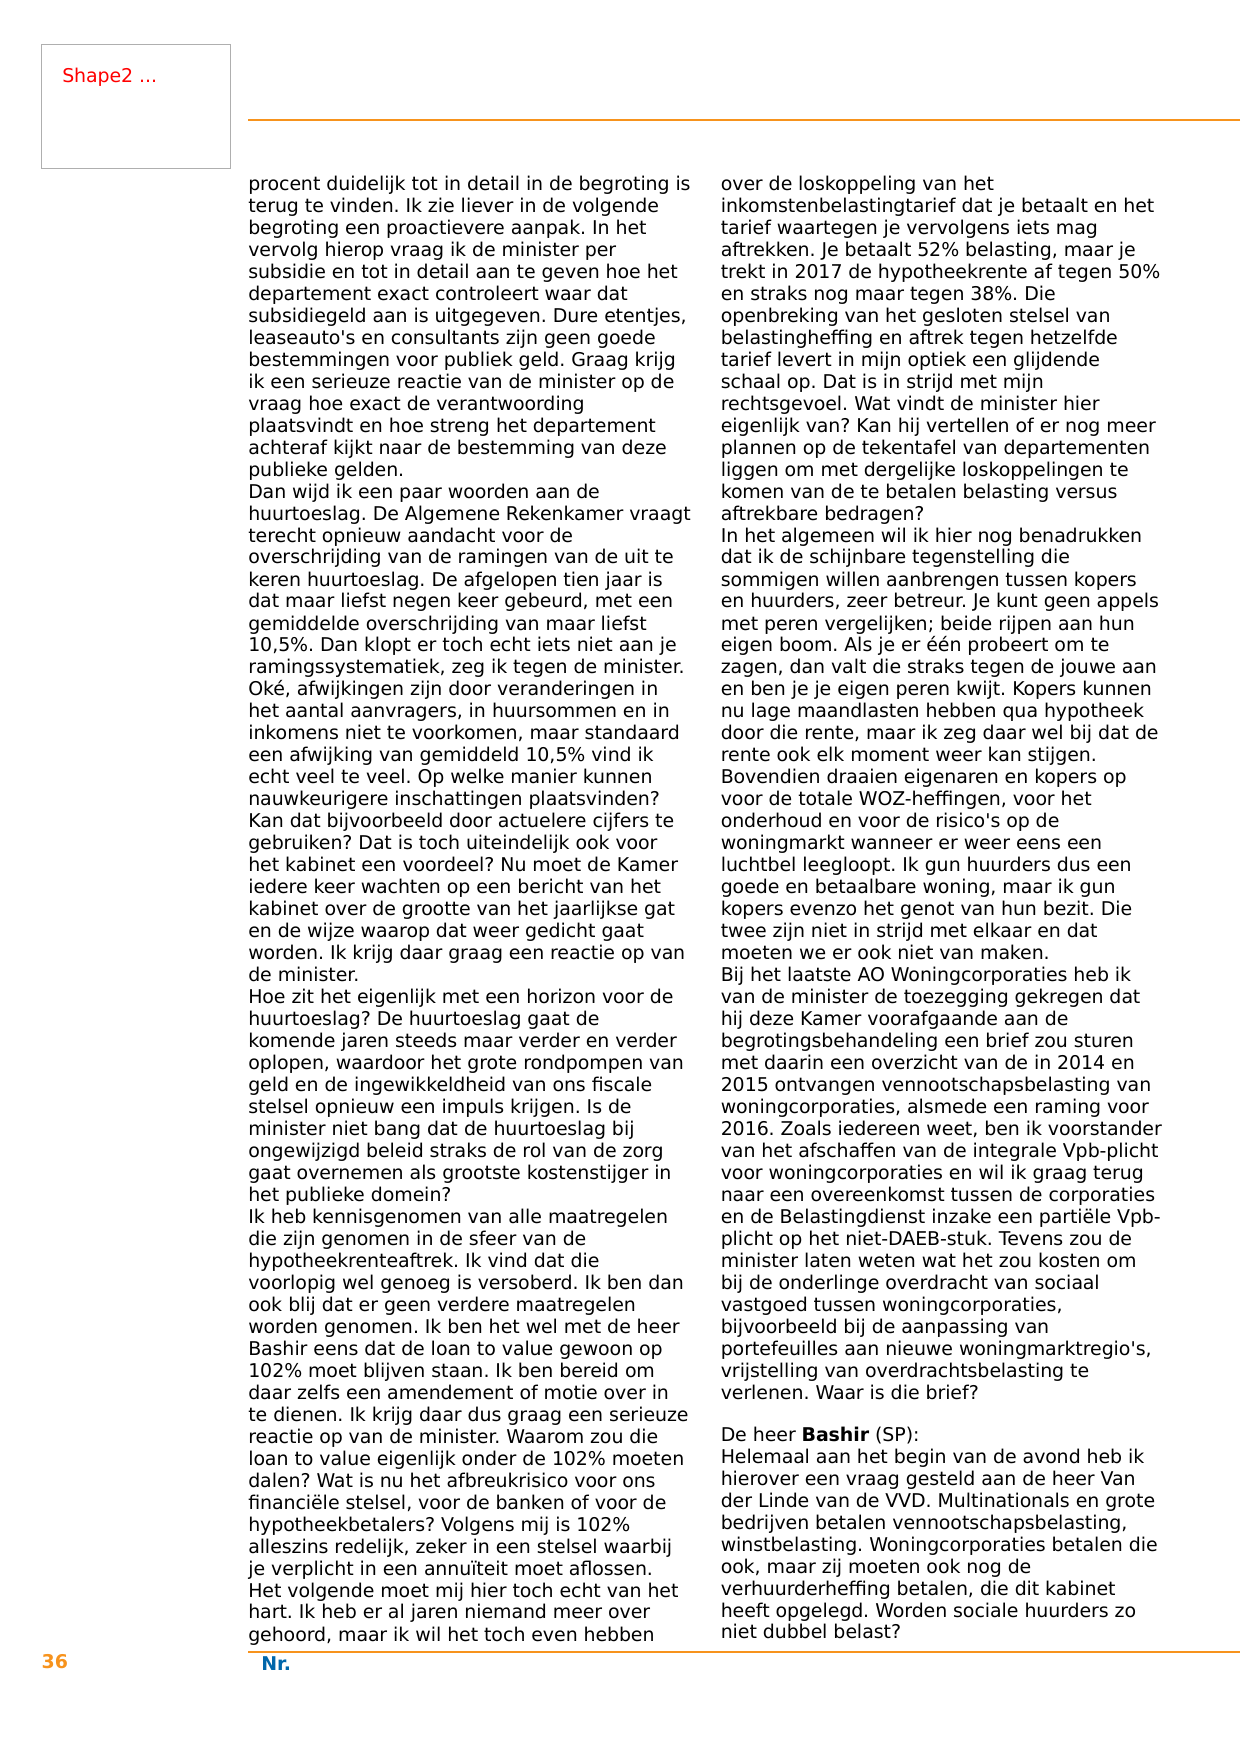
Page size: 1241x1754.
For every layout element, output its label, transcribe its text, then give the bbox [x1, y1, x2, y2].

text Dan wijd ik een paar woorden aan de huurtoeslag. De Algemene Rekenkamer vraagt terecht opnieuw aandacht voor de overschrijding van de ramingen van de uit te keren huurtoeslag. De afgelopen tien jaar is dat maar liefst negen keer gebeurd, met een gemiddelde overschrijding van maar liefst 10,5%. Dan klopt er toch echt iets niet aan je ramingssystematiek, zeg ik tegen de minister. Oké, afwijkingen zijn door veranderingen in het aantal aanvragers, in huursommen en in inkomens niet te voorkomen, maar standaard een afwijking van gemiddeld 10,5% vind ik echt veel te veel. Op welke manier kunnen nauwkeurigere inschattingen plaatsvinden? Kan dat bijvoorbeeld door actuelere cijfers te gebruiken? Dat is toch uiteindelijk ook voor het kabinet een voordeel? Nu moet de Kamer iedere keer wachten op een bericht van het kabinet over de grootte van het jaarlijkse gat en de wijze waarop dat weer gedicht gaat worden. Ik krijg daar graag een reactie op van de minister. [248, 481, 691, 986]
text procent duidelijk tot in detail in de begroting is terug te vinden. Ik zie liever in de volgende begroting een proactievere aanpak. In het vervolg hierop vraag ik de minister per subsidie en tot in detail aan te geven hoe het departement exact controleert waar dat subsidiegeld aan is uitgegeven. Dure etentjes, leaseauto's en consultants zijn geen goede bestemmingen voor publiek geld. Graag krijg ik een serieuze reactie van de minister op de vraag hoe exact de verantwoording plaatsvindt en hoe streng het departement achteraf kijkt naar de bestemming van deze publieke gelden. [248, 173, 691, 481]
text Hoe zit het eigenlijk met een horizon voor de huurtoeslag? De huurtoeslag gaat de komende jaren steeds maar verder en verder oplopen, waardoor het grote rondpompen van geld en de ingewikkeldheid van ons fiscale stelsel opnieuw een impuls krijgen. Is de minister niet bang dat de huurtoeslag bij ongewijzigd beleid straks de rol van de zorg gaat overnemen als grootste kostenstijger in het publieke domein? [248, 986, 691, 1206]
text Helemaal aan het begin van de avond heb ik hierover een vraag gesteld aan de heer Van der Linde van de VVD. Multinationals en grote bedrijven betalen vennootschapsbelasting, winstbelasting. Woningcorporaties betalen die ook, maar zij moeten ook nog de verhuurderheffing betalen, die dit kabinet heeft opgelegd. Worden sociale huurders zo niet dubbel belast? [721, 1446, 1163, 1643]
text In het algemeen wil ik hier nog benadrukken dat ik de schijnbare tegenstelling die sommigen willen aanbrengen tussen kopers en huurders, zeer betreur. Je kunt geen appels met peren vergelijken; beide rijpen aan hun eigen boom. Als je er één probeert om te zagen, dan valt die straks tegen de jouwe aan en ben je je eigen peren kwijt. Kopers kunnen nu lage maandlasten hebben qua hypotheek door die rente, maar ik zeg daar wel bij dat de rente ook elk moment weer kan stijgen. Bovendien draaien eigenaren en kopers op voor de totale WOZ-heffingen, voor het onderhoud en voor de risico's op de woningmarkt wanneer er weer eens een luchtbel leegloopt. Ik gun huurders dus een goede en betaalbare woning, maar ik gun kopers evenzo het genot van hun bezit. Die twee zijn niet in strijd met elkaar en dat moeten we er ook niet van maken. [721, 524, 1163, 964]
text Ik heb kennisgenomen van alle maatregelen die zijn genomen in de sfeer van de hypotheekrenteaftrek. Ik vind dat die voorlopig wel genoeg is versoberd. Ik ben dan ook blij dat er geen verdere maatregelen worden genomen. Ik ben het wel met de heer Bashir eens dat de loan to value gewoon op 102% moet blijven staan. Ik ben bereid om daar zelfs een amendement of motie over in te dienen. Ik krijg daar dus graag een serieuze reactie op van de minister. Waarom zou die loan to value eigenlijk onder de 102% moeten dalen? Wat is nu het afbreukrisico voor ons financiële stelsel, voor de banken of voor de hypotheekbetalers? Volgens mij is 102% alleszins redelijk, zeker in een stelsel waarbij je verplicht in een annuïteit moet aflossen. [248, 1206, 691, 1579]
text Het volgende moet mij hier toch echt van het hart. Ik heb er al jaren niemand meer over gehoord, maar ik wil het toch even hebben [248, 1579, 691, 1645]
text Bij het laatste AO Woningcorporaties heb ik van de minister de toezegging gekregen dat hij deze Kamer voorafgaande aan de begrotingsbehandeling een brief zou sturen met daarin een overzicht van de in 2014 en 2015 ontvangen vennootschapsbelasting van woningcorporaties, alsmede een raming voor 2016. Zoals iedereen weet, ben ik voorstander van het afschaffen van de integrale Vpb-plicht voor woningcorporaties en wil ik graag terug naar een overeenkomst tussen de corporaties en de Belastingdienst inzake een partiële Vpb-plicht op het niet-DAEB-stuk. Tevens zou de minister laten weten wat het zou kosten om bij de onderlinge overdracht van sociaal vastgoed tussen woningcorporaties, bijvoorbeeld bij de aanpassing van portefeuilles aan nieuwe woningmarktregio's, vrijstelling van overdrachtsbelasting te verlenen. Waar is die brief? [721, 964, 1163, 1404]
text De heer Bashir (SP): [721, 1424, 1163, 1446]
text over de loskoppeling van het inkomstenbelastingtarief dat je betaalt en het tarief waartegen je vervolgens iets mag aftrekken. Je betaalt 52% belasting, maar je trekt in 2017 de hypotheekrente af tegen 50% en straks nog maar tegen 38%. Die openbreking van het gesloten stelsel van belastingheffing en aftrek tegen hetzelfde tarief levert in mijn optiek een glijdende schaal op. Dat is in strijd met mijn rechtsgevoel. Wat vindt de minister hier eigenlijk van? Kan hij vertellen of er nog meer plannen op de tekentafel van departementen liggen om met dergelijke loskoppelingen te komen van de te betalen belasting versus aftrekbare bedragen? [721, 173, 1163, 524]
